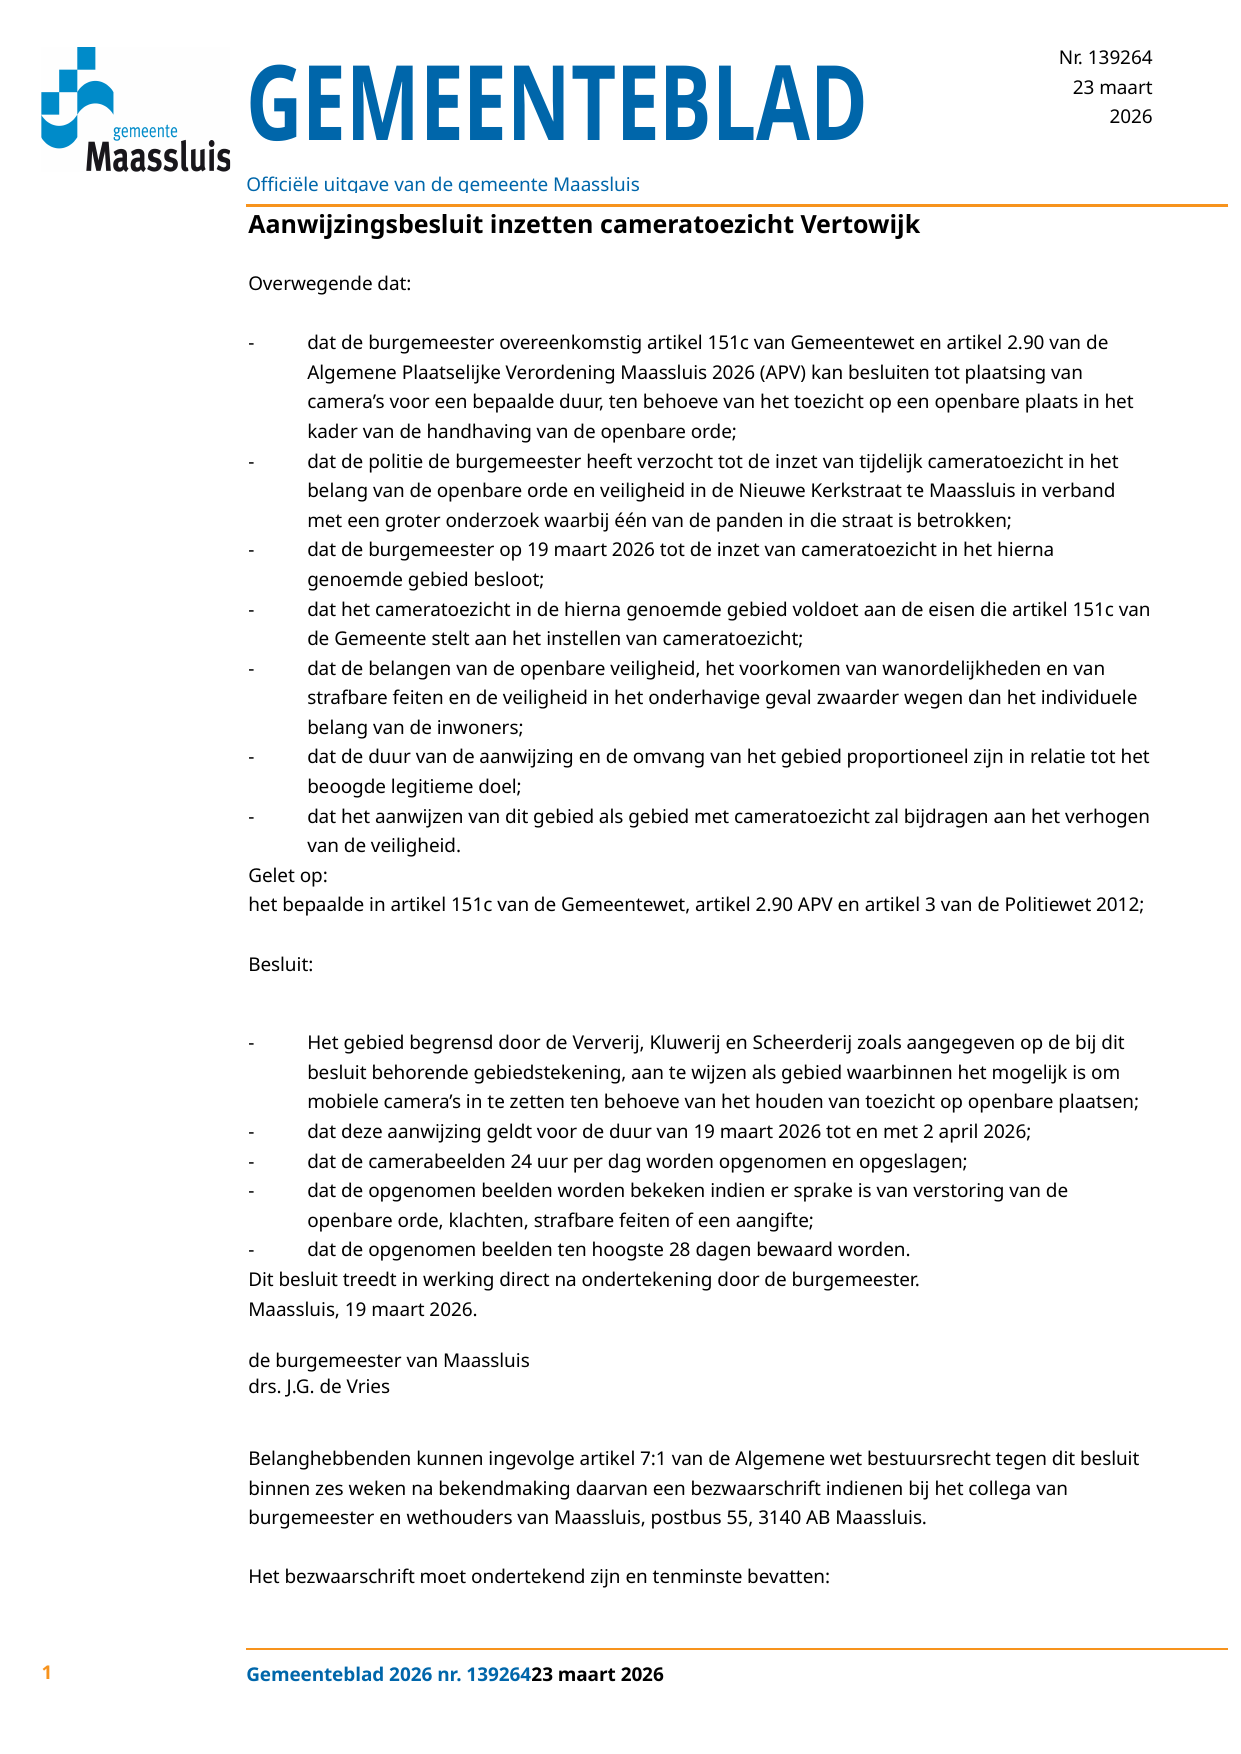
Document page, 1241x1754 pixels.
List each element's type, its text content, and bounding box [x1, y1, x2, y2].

text Belanghebbenden kunnen ingevolge artikel 7:1 van de Algemene wet bestuursrecht tegen dit besluit binnen zes weken na bekendmaking daarvan een bezwaarschrift indienen bij het collega van burgemeester en wethouders van Maassluis, postbus 55, 3140 AB Maassluis. [248, 1445, 1152, 1530]
text Het bezwaarschrift moet ondertekend zijn en tenminste bevatten: [248, 1564, 1152, 1589]
list dat deze aanwijzing geldt voor de duur van 19 maart 2026 tot en met 2 april 2026; [248, 1118, 1152, 1144]
text drs. J.G. de Vries [248, 1373, 1152, 1399]
text Besluit: [248, 951, 1152, 976]
list dat de opgenomen beelden worden bekeken indien er sprake is van verstoring van de openbare orde, klachten, strafbare feiten of een aangifte; [248, 1177, 1152, 1233]
text Gelet op: [248, 862, 1152, 888]
text het bepaalde in artikel 151c van de Gemeentewet, artikel 2.90 APV en artikel 3 van de Politiewet 2012; [248, 892, 1152, 917]
list dat de burgemeester overeenkomstig artikel 151c van Gemeentewet en artikel 2.90 van de Algemene Plaatselijke Verordening Maassluis 2026 (APV) kan besluiten tot plaatsing van camera’s voor een bepaalde duur, ten behoeve van het toezicht op een openbare plaats in het kader van de handhaving van de openbare orde; [248, 329, 1152, 444]
text Overwegende dat: [248, 270, 1152, 296]
picture [41, 47, 231, 172]
list dat het aanwijzen van dit gebied als gebied met cameratoezicht zal bijdragen aan het verhogen van de veiligheid. [248, 803, 1152, 858]
list dat de duur van de aanwijzing en de omvang van het gebied proportioneel zijn in relatie tot het beoogde legitieme doel; [248, 744, 1152, 799]
text de burgemeester van Maassluis [248, 1347, 1152, 1373]
text Aanwijzingsbesluit inzetten cameratoezicht Vertowijk [248, 207, 1152, 241]
list Het gebied begrensd door de Ververij, Kluwerij en Scheerderij zoals aangegeven op de bij dit besluit behorende gebiedstekening, aan te wijzen als gebied waarbinnen het mogelijk is om mobiele camera’s in te zetten ten behoeve van het houden van toezicht op openbare plaatsen; [248, 1029, 1152, 1114]
list dat de burgemeester op 19 maart 2026 tot de inzet van cameratoezicht in het hierna genoemde gebied besloot; [248, 537, 1152, 592]
text Maassluis, 19 maart 2026. [248, 1296, 1152, 1322]
list dat de politie de burgemeester heeft verzocht tot de inzet van tijdelijk cameratoezicht in het belang van de openbare orde en veiligheid in de Nieuwe Kerkstraat te Maassluis in verband met een groter onderzoek waarbij één van de panden in die straat is betrokken; [248, 448, 1152, 533]
list dat het cameratoezicht in de hierna genoemde gebied voldoet aan de eisen die artikel 151c van de Gemeente stelt aan het instellen van cameratoezicht; [248, 596, 1152, 651]
list dat de opgenomen beelden ten hoogste 28 dagen bewaard worden. [248, 1237, 1152, 1262]
list dat de belangen van de openbare veiligheid, het voorkomen van wanordelijkheden en van strafbare feiten en de veiligheid in het onderhavige geval zwaarder wegen dan het individuele belang van de inwoners; [248, 655, 1152, 740]
picture [41, 47, 77, 92]
text Dit besluit treedt in werking direct na ondertekening door de burgemeester. [248, 1266, 1152, 1292]
list dat de camerabeelden 24 uur per dag worden opgenomen en opgeslagen; [248, 1148, 1152, 1174]
